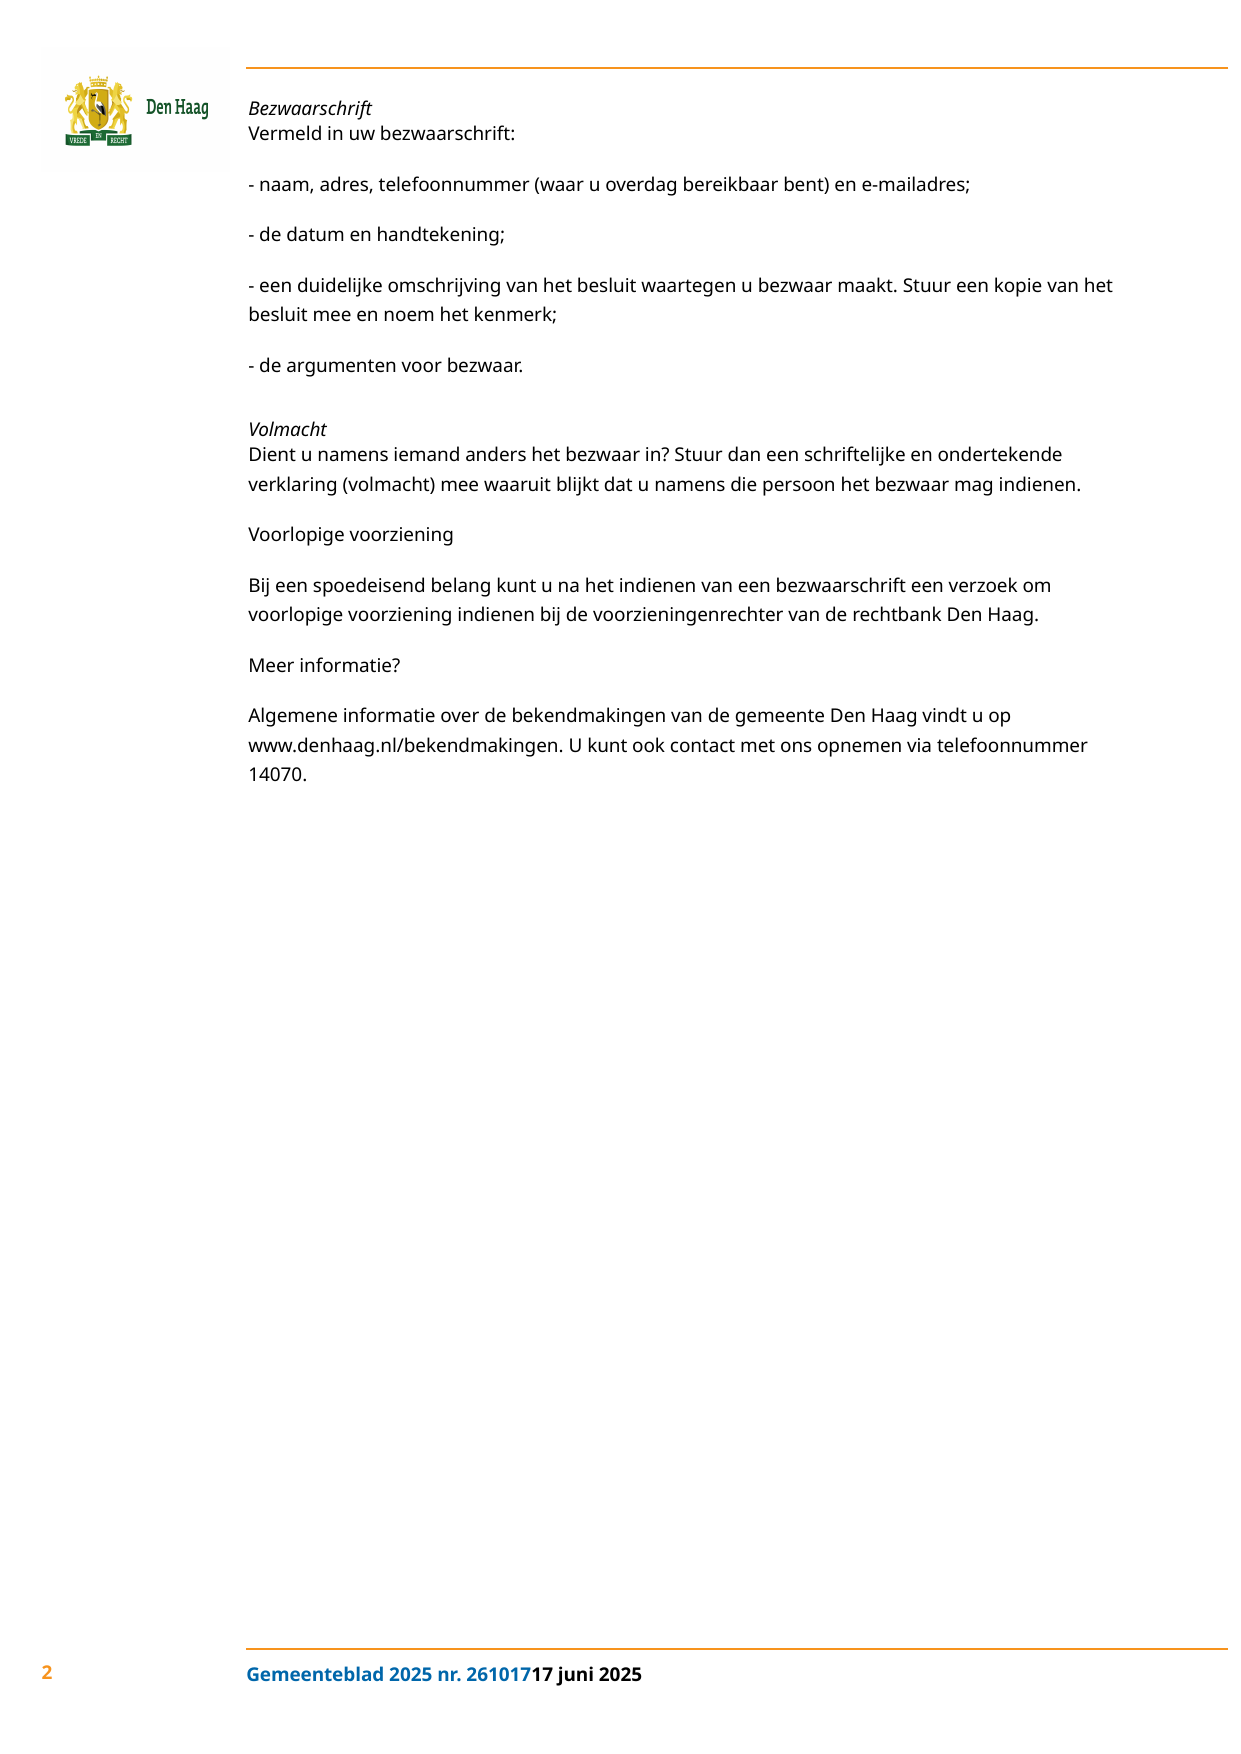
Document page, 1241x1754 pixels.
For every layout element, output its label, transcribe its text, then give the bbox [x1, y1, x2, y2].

text - naam, adres, telefoonnummer (waar u overdag bereikbaar bent) en e-mailadres; [248, 171, 1152, 197]
text Voorlopige voorziening [248, 521, 1152, 547]
text - een duidelijke omschrijving van het besluit waartegen u bezwaar maakt. Stuur een kopie van het besluit mee en noem het kenmerk; [248, 272, 1152, 327]
text Vermeld in uw bezwaarschrift: [248, 121, 1152, 146]
text Meer informatie? [248, 652, 1152, 678]
text Bij een spoedeisend belang kunt u na het indienen van een bezwaarschrift een verzoek om voorlopige voorziening indienen bij de voorzieningenrechter van de rechtbank Den Haag. [248, 572, 1152, 627]
text Volmacht [248, 416, 1152, 441]
text - de argumenten voor bezwaar. [248, 352, 1152, 377]
text Algemene informatie over de bekendmakingen van de gemeente Den Haag vindt u op www.denhaag.nl/bekendmakingen. U kunt ook contact met ons opnemen via telefoonnummer 14070. [248, 702, 1152, 787]
picture [41, 47, 231, 172]
text - de datum en handtekening; [248, 221, 1152, 247]
text Bezwaarschrift [248, 95, 1152, 121]
text Dient u namens iemand anders het bezwaar in? Stuur dan een schriftelijke en ondertekende verklaring (volmacht) mee waaruit blijkt dat u namens die persoon het bezwaar mag indienen. [248, 441, 1152, 497]
